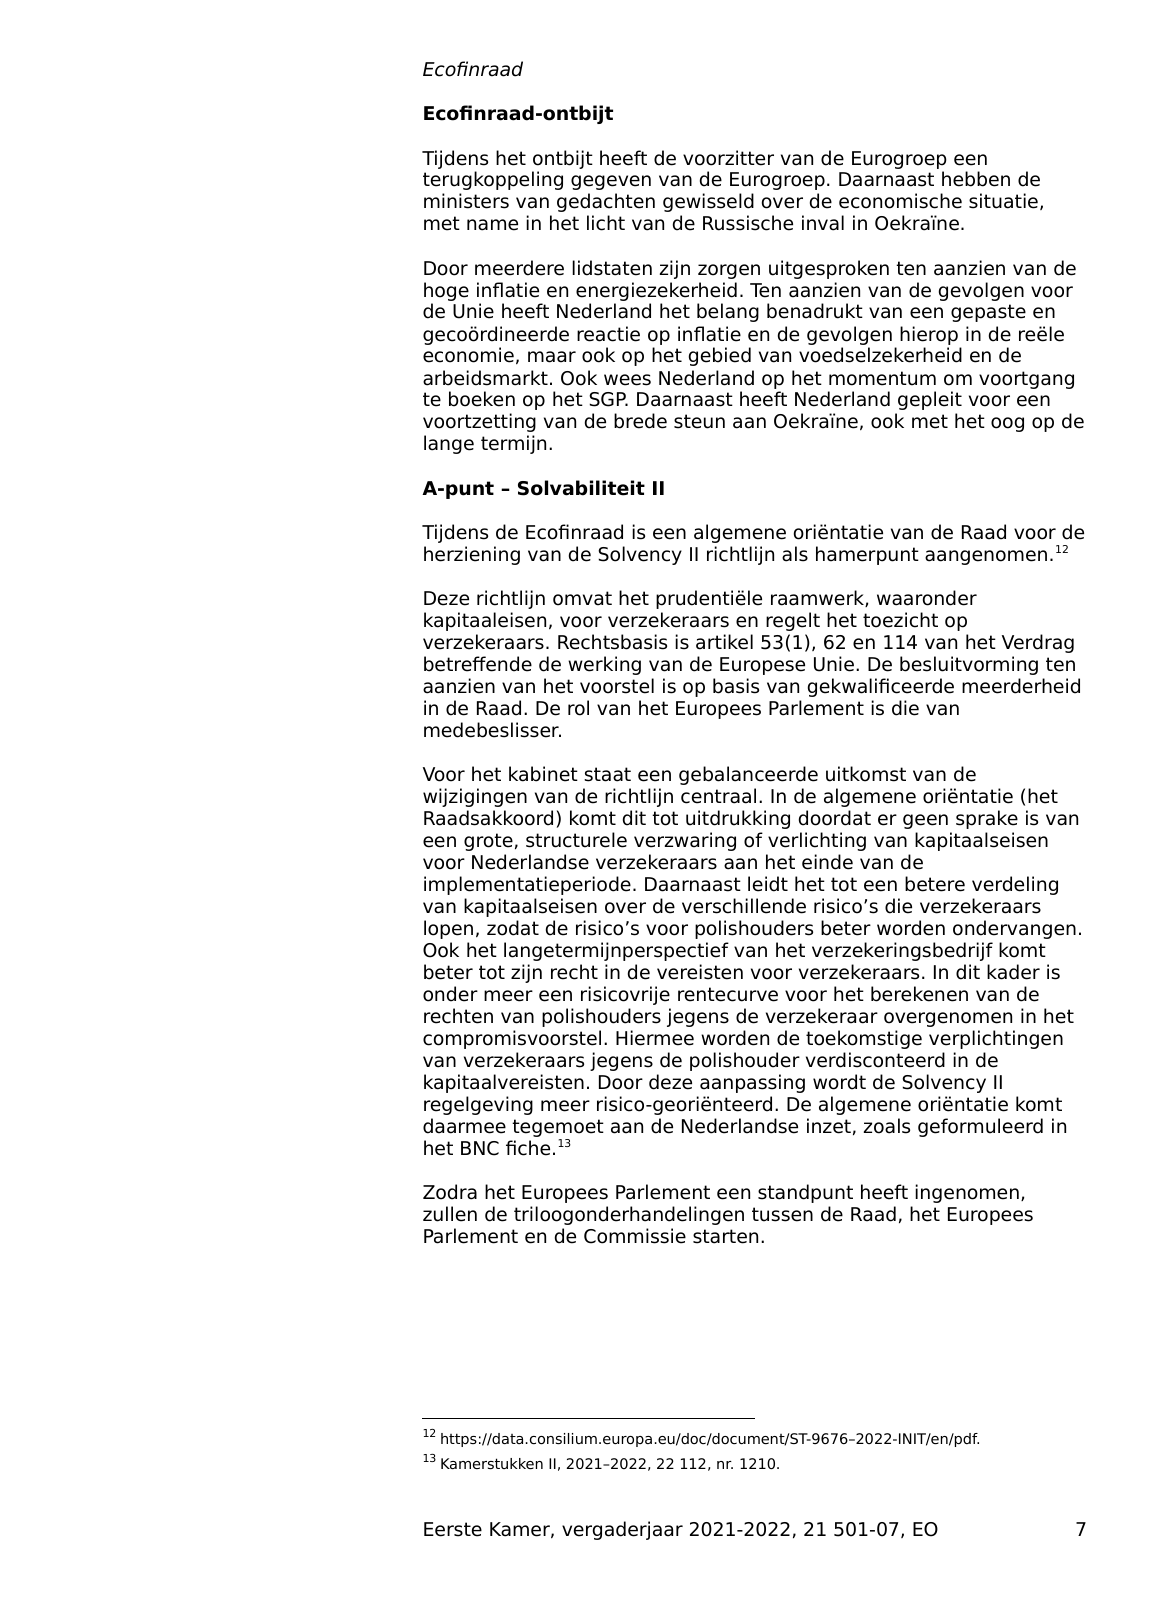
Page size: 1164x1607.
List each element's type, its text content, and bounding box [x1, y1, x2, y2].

text Deze richtlijn omvat het prudentiële raamwerk, waaronder kapitaaleisen, voor verzekeraars en regelt het toezicht op verzekeraars. Rechtsbasis is artikel 53(1), 62 en 114 van het Verdrag betreffende de werking van de Europese Unie. De besluitvorming ten aanzien van het voorstel is op basis van gekwalificeerde meerderheid in de Raad. De rol van het Europees Parlement is die van medebeslisser. [422, 588, 1087, 742]
text https://data.consilium.europa.eu/doc/document/ST-9676–2022-INIT/en/pdf. [422, 1427, 1087, 1449]
subtitle Ecofinraad [422, 59, 1087, 81]
text Zodra het Europees Parlement een standpunt heeft ingenomen, zullen de triloogonderhandelingen tussen de Raad, het Europees Parlement en de Commissie starten. [422, 1182, 1087, 1248]
text Door meerdere lidstaten zijn zorgen uitgesproken ten aanzien van de hoge inflatie en energiezekerheid. Ten aanzien van de gevolgen voor de Unie heeft Nederland het belang benadrukt van een gepaste en gecoördineerde reactie op inflatie en de gevolgen hierop in de reële economie, maar ook op het gebied van voedselzekerheid en de arbeidsmarkt. Ook wees Nederland op het momentum om voortgang te boeken op het SGP. Daarnaast heeft Nederland gepleit voor een voortzetting van de brede steun aan Oekraïne, ook met het oog op de lange termijn. [422, 257, 1087, 455]
text Tijdens de Ecofinraad is een algemene oriëntatie van de Raad voor de herziening van de Solvency II richtlijn als hamerpunt aangenomen. [422, 522, 1087, 566]
text Tijdens het ontbijt heeft de voorzitter van de Eurogroep een terugkoppeling gegeven van de Eurogroep. Daarnaast hebben de ministers van gedachten gewisseld over de economische situatie, met name in het licht van de Russische inval in Oekraïne. [422, 147, 1087, 235]
subtitle A-punt – Solvabiliteit II [422, 477, 1087, 499]
subtitle Ecofinraad-ontbijt [422, 103, 1087, 125]
text Voor het kabinet staat een gebalanceerde uitkomst van de wijzigingen van de richtlijn centraal. In de algemene oriëntatie (het Raadsakkoord) komt dit tot uitdrukking doordat er geen sprake is van een grote, structurele verzwaring of verlichting van kapitaalseisen voor Nederlandse verzekeraars aan het einde van de implementatieperiode. Daarnaast leidt het tot een betere verdeling van kapitaalseisen over de verschillende risico’s die verzekeraars lopen, zodat de risico’s voor polishouders beter worden ondervangen. Ook het langetermijnperspectief van het verzekeringsbedrijf komt beter tot zijn recht in de vereisten voor verzekeraars. In dit kader is onder meer een risicovrije rentecurve voor het berekenen van de rechten van polishouders jegens de verzekeraar overgenomen in het compromisvoorstel. Hiermee worden de toekomstige verplichtingen van verzekeraars jegens de polishouder verdisconteerd in de kapitaalvereisten. Door deze aanpassing wordt de Solvency II regelgeving meer risico-georiënteerd. De algemene oriëntatie komt daarmee tegemoet aan de Nederlandse inzet, zoals geformuleerd in het BNC fiche. [422, 764, 1087, 1159]
text Kamerstukken II, 2021–2022, 22 112, nr. 1210. [422, 1452, 1087, 1474]
